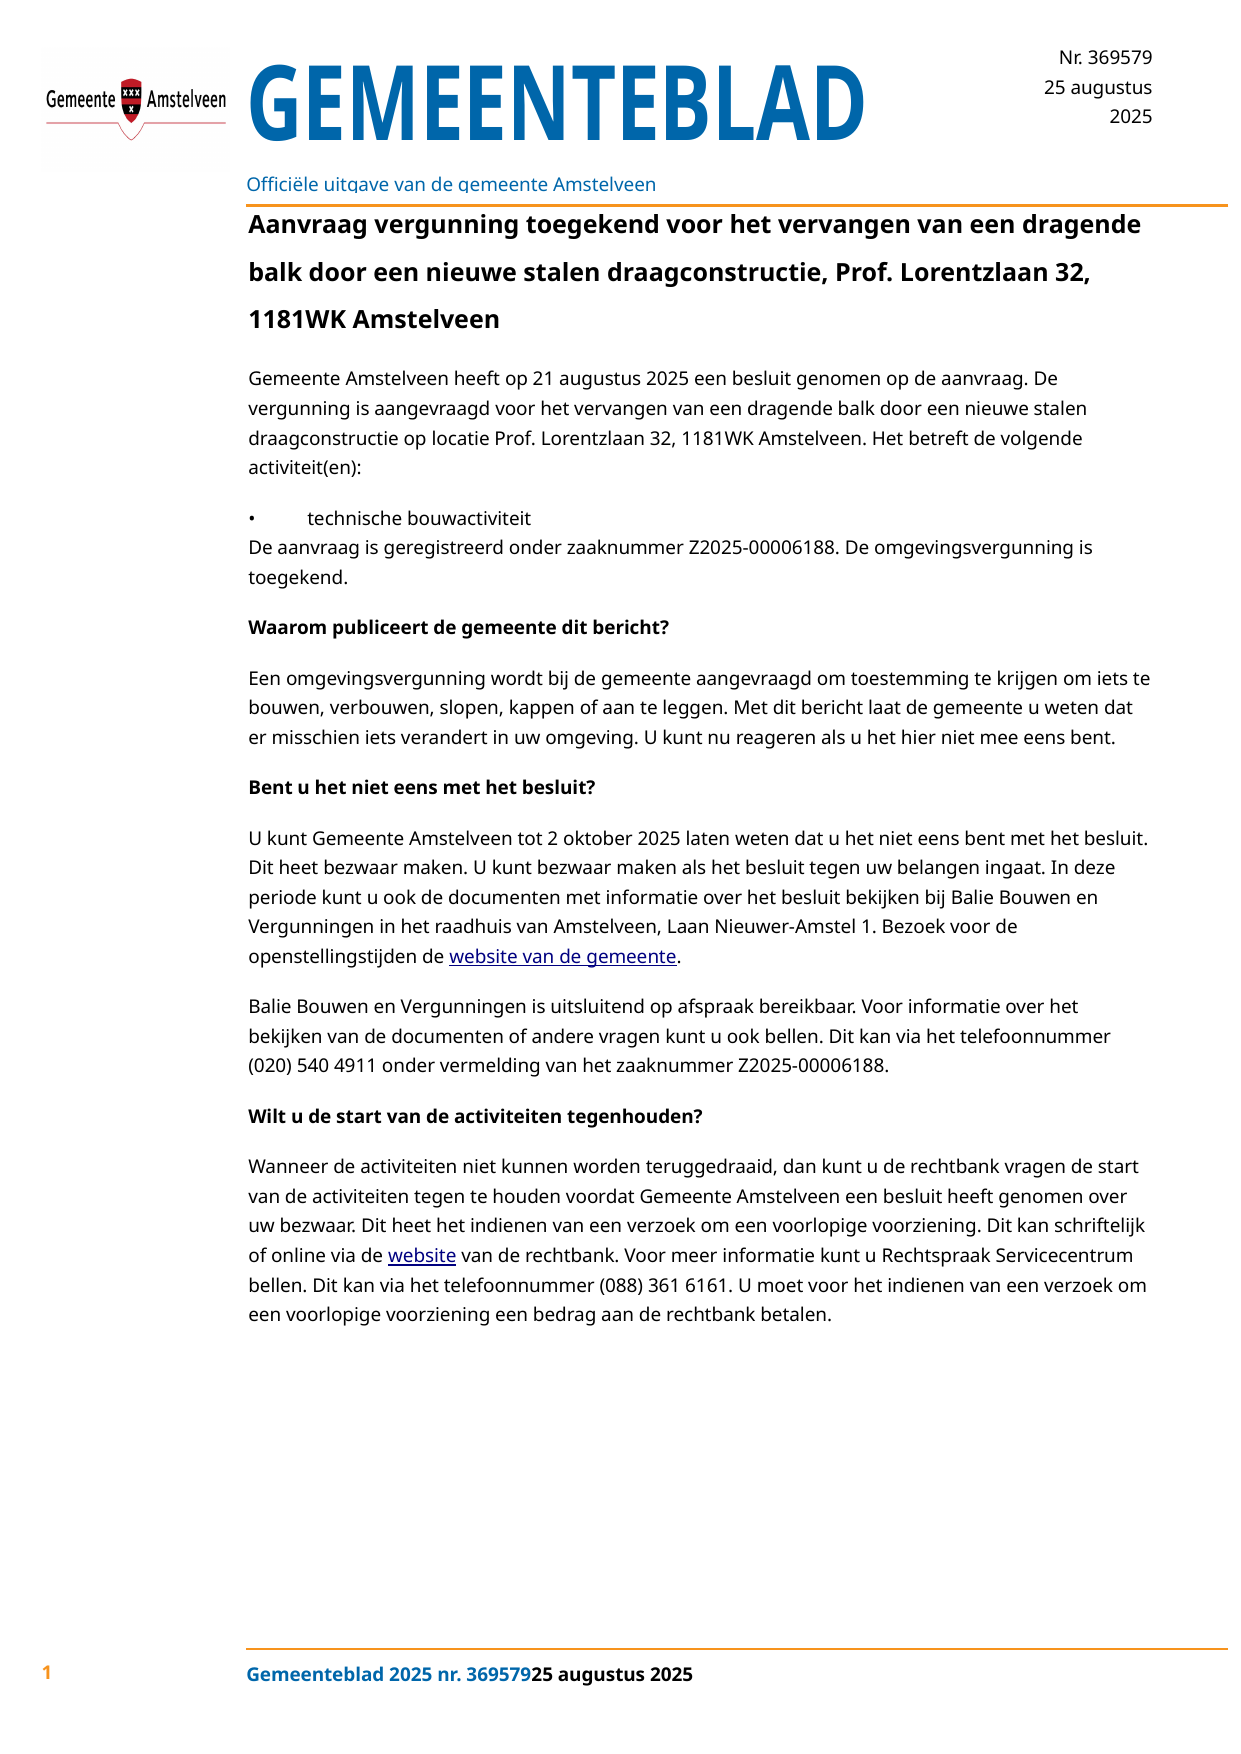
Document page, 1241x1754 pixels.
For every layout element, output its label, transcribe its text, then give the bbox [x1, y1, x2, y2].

text Een omgevingsvergunning wordt bij de gemeente aangevraagd om toestemming te krijgen om iets te bouwen, verbouwen, slopen, kappen of aan te leggen. Met dit bericht laat de gemeente u weten dat er misschien iets verandert in uw omgeving. U kunt nu reageren als u het hier niet mee eens bent. [248, 665, 1152, 749]
picture [41, 47, 231, 172]
text Wilt u de start van de activiteiten tegenhouden? [248, 1103, 1152, 1129]
text Waarom publiceert de gemeente dit bericht? [248, 614, 1152, 640]
text De aanvraag is geregistreerd onder zaaknummer Z2025-00006188. De omgevingsvergunning is toegekend. [248, 534, 1152, 589]
text Aanvraag vergunning toegekend voor het vervangen van een dragende balk door een nieuwe stalen draagconstructie, Prof. Lorentzlaan 32, 1181WK Amstelveen [248, 207, 1152, 336]
text Bent u het niet eens met het besluit? [248, 774, 1152, 800]
text U kunt Gemeente Amstelveen tot 2 oktober 2025 laten weten dat u het niet eens bent met het besluit. Dit heet bezwaar maken. U kunt bezwaar maken als het besluit tegen uw belangen ingaat. In deze periode kunt u ook de documenten met informatie over het besluit bekijken bij Balie Bouwen en Vergunningen in het raadhuis van Amstelveen, Laan Nieuwer-Amstel 1. Bezoek voor de openstellingstijden de website van de gemeente. [248, 825, 1152, 969]
text Balie Bouwen en Vergunningen is uitsluitend op afspraak bereikbaar. Voor informatie over het bekijken van de documenten of andere vragen kunt u ook bellen. Dit kan via het telefoonnummer (020) 540 4911 onder vermelding van het zaaknummer Z2025-00006188. [248, 993, 1152, 1078]
text Wanneer de activiteiten niet kunnen worden teruggedraaid, dan kunt u de rechtbank vragen de start van de activiteiten tegen te houden voordat Gemeente Amstelveen een besluit heeft genomen over uw bezwaar. Dit heet het indienen van een verzoek om een voorlopige voorziening. Dit kan schriftelijk of online via de website van de rechtbank. Voor meer informatie kunt u Rechtspraak Servicecentrum bellen. Dit kan via het telefoonnummer (088) 361 6161. U moet voor het indienen van een verzoek om een voorlopige voorziening een bedrag aan de rechtbank betalen. [248, 1153, 1152, 1327]
list technische bouwactiviteit [248, 505, 1152, 530]
text Gemeente Amstelveen heeft op 21 augustus 2025 een besluit genomen op de aanvraag. De vergunning is aangevraagd voor het vervangen van een dragende balk door een nieuwe stalen draagconstructie op locatie Prof. Lorentzlaan 32, 1181WK Amstelveen. Het betreft de volgende activiteit(en): [248, 366, 1152, 480]
